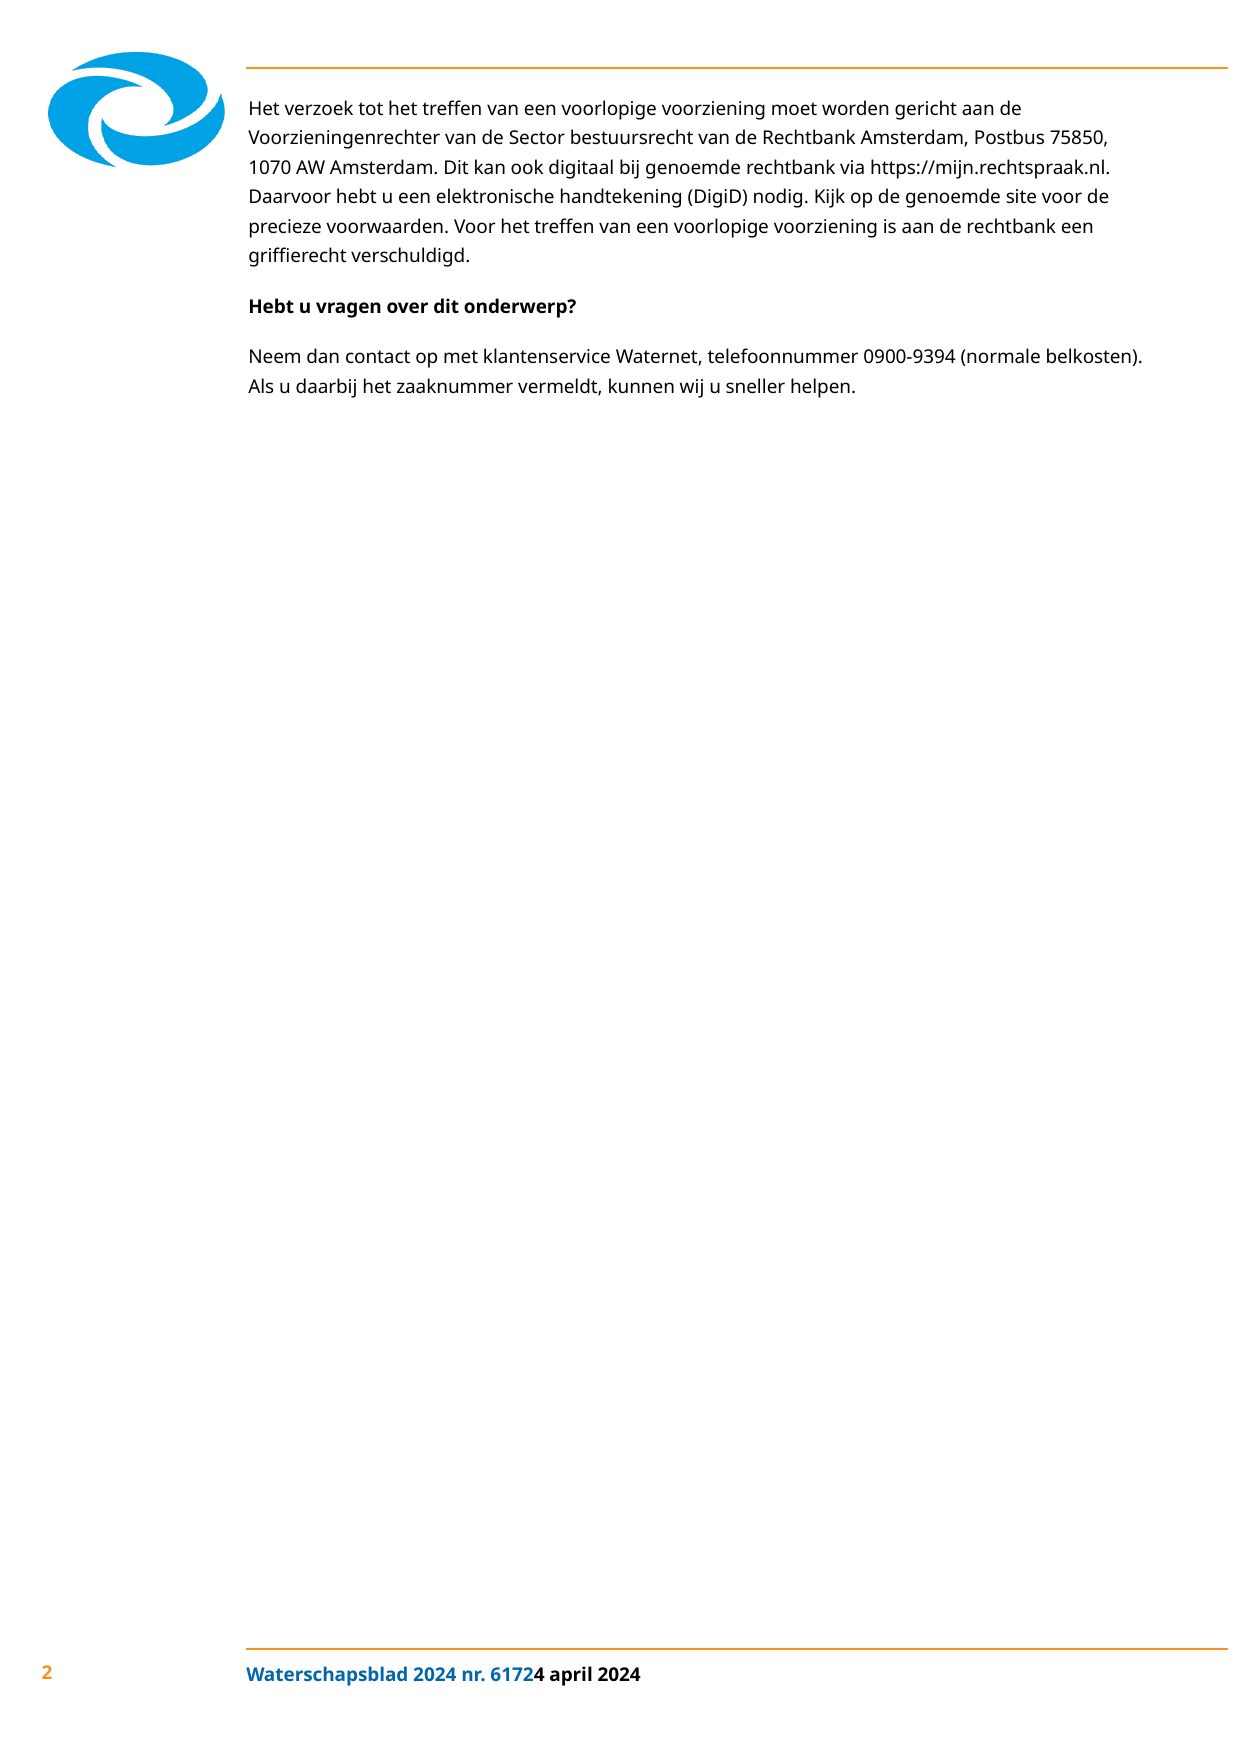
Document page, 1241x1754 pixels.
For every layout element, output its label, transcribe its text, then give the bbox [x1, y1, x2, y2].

text Hebt u vragen over dit onderwerp? [248, 293, 1152, 319]
text Het verzoek tot het treffen van een voorlopige voorziening moet worden gericht aan de Voorzieningenrechter van de Sector bestuursrecht van de Rechtbank Amsterdam, Postbus 75850, 1070 AW Amsterdam. Dit kan ook digitaal bij genoemde rechtbank via https://mijn.rechtspraak.nl. Daarvoor hebt u een elektronische handtekening (DigiD) nodig. Kijk op de genoemde site voor de precieze voorwaarden. Voor het treffen van een voorlopige voorziening is aan de rechtbank een griffierecht verschuldigd. [248, 95, 1152, 268]
picture [41, 47, 231, 172]
text Neem dan contact op met klantenservice Waternet, telefoonnummer 0900-9394 (normale belkosten). Als u daarbij het zaaknummer vermeldt, kunnen wij u sneller helpen. [248, 343, 1152, 399]
